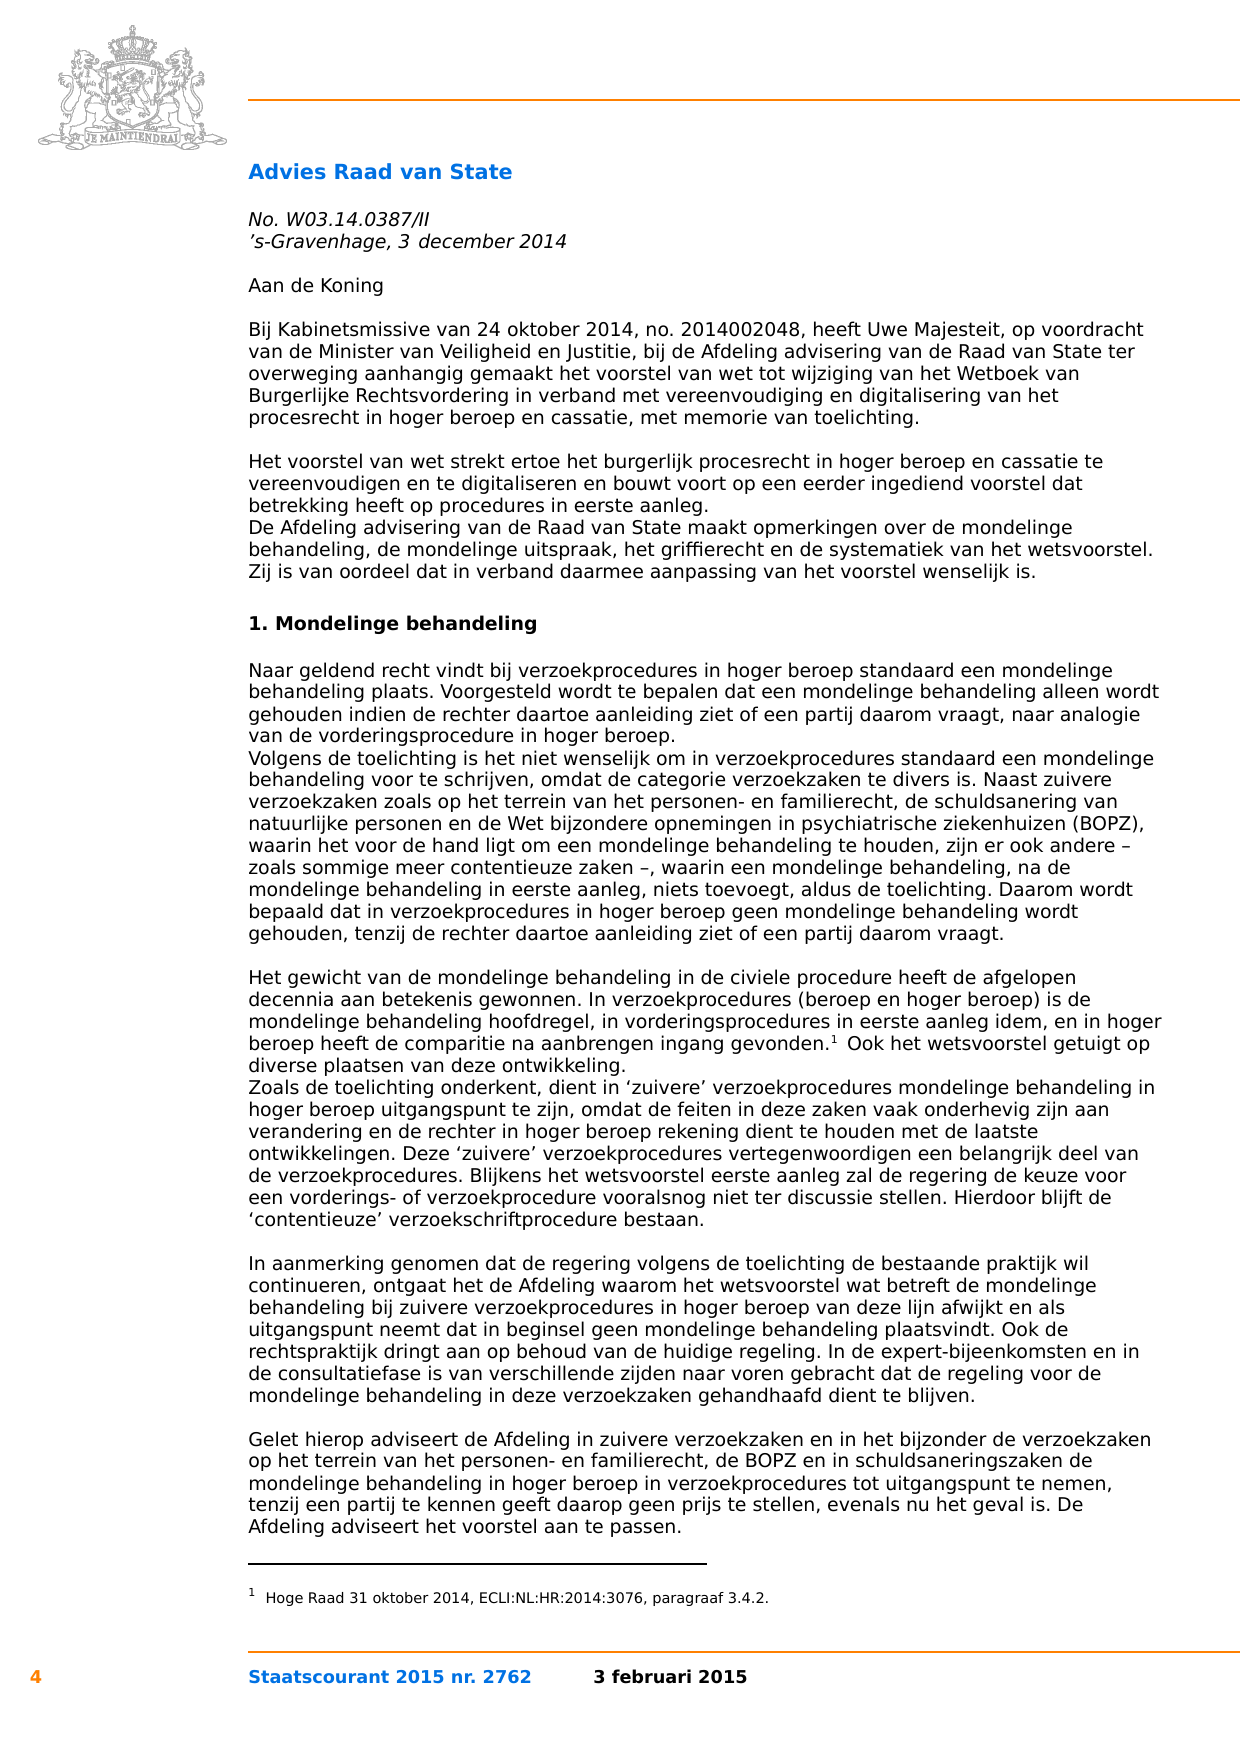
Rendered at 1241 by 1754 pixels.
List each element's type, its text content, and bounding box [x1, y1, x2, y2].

text Naar geldend recht vindt bij verzoekprocedures in hoger beroep standaard een mondelinge behandeling plaats. Voorgesteld wordt te bepalen dat een mondelinge behandeling alleen wordt gehouden indien de rechter daartoe aanleiding ziet of een partij daarom vraagt, naar analogie van de vorderingsprocedure in hoger beroep. [248, 659, 1163, 747]
text De Afdeling advisering van de Raad van State maakt opmerkingen over de mondelinge behandeling, de mondelinge uitspraak, het griffierecht en de systematiek van het wetsvoorstel. Zij is van oordeel dat in verband daarmee aanpassing van het voorstel wenselijk is. [248, 517, 1163, 582]
text Volgens de toelichting is het niet wenselijk om in verzoekprocedures standaard een mondelinge behandeling voor te schrijven, omdat de categorie verzoekzaken te divers is. Naast zuivere verzoekzaken zoals op het terrein van het personen- en familierecht, de schuldsanering van natuurlijke personen en de Wet bijzondere opnemingen in psychiatrische ziekenhuizen (BOPZ), waarin het voor de hand ligt om een mondelinge behandeling te houden, zijn er ook andere – zoals sommige meer contentieuze zaken –, waarin een mondelinge behandeling, na de mondelinge behandeling in eerste aanleg, niets toevoegt, aldus de toelichting. Daarom wordt bepaald dat in verzoekprocedures in hoger beroep geen mondelinge behandeling wordt gehouden, tenzij de rechter daartoe aanleiding ziet of een partij daarom vraagt. [248, 747, 1163, 945]
text Bij Kabinetsmissive van 24 oktober 2014, no. 2014002048, heeft Uwe Majesteit, op voordracht van de Minister van Veiligheid en Justitie, bij de Afdeling advisering van de Raad van State ter overweging aanhangig gemaakt het voorstel van wet tot wijziging van het Wetboek van Burgerlijke Rechtsvordering in verband met vereenvoudiging en digitalisering van het procesrecht in hoger beroep en cassatie, met memorie van toelichting. [248, 319, 1163, 429]
subtitle 1. Mondelinge behandeling [248, 612, 1163, 634]
text In aanmerking genomen dat de regering volgens de toelichting de bestaande praktijk wil continueren, ontgaat het de Afdeling waarom het wetsvoorstel wat betreft de mondelinge behandeling bij zuivere verzoekprocedures in hoger beroep van deze lijn afwijkt en als uitgangspunt neemt dat in beginsel geen mondelinge behandeling plaatsvindt. Ook de rechtspraktijk dringt aan op behoud van de huidige regeling. In de expert-bijeenkomsten en in de consultatiefase is van verschillende zijden naar voren gebracht dat de regeling voor de mondelinge behandeling in deze verzoekzaken gehandhaafd dient te blijven. [248, 1253, 1163, 1407]
text Aan de Koning [248, 275, 1163, 297]
text Het gewicht van de mondelinge behandeling in de civiele procedure heeft de afgelopen decennia aan betekenis gewonnen. In verzoekprocedures (beroep en hoger beroep) is de mondelinge behandeling hoofdregel, in vorderingsprocedures in eerste aanleg idem, en in hoger beroep heeft de comparitie na aanbrengen ingang gevonden. Ook het wetsvoorstel getuigt op diverse plaatsen van deze ontwikkeling. [248, 967, 1163, 1077]
text ’s-Gravenhage, 3 december 2014 [248, 231, 1163, 253]
subtitle Advies Raad van State [248, 160, 1163, 184]
text No. W03.14.0387/II [248, 209, 1163, 231]
text Hoge Raad 31 oktober 2014, ECLI:NL:HR:2014:3076, paragraaf 3.4.2. [248, 1586, 1163, 1608]
picture [38, 25, 227, 150]
text Het voorstel van wet strekt ertoe het burgerlijk procesrecht in hoger beroep en cassatie te vereenvoudigen en te digitaliseren en bouwt voort op een eerder ingediend voorstel dat betrekking heeft op procedures in eerste aanleg. [248, 451, 1163, 517]
text Zoals de toelichting onderkent, dient in ‘zuivere’ verzoekprocedures mondelinge behandeling in hoger beroep uitgangspunt te zijn, omdat de feiten in deze zaken vaak onderhevig zijn aan verandering en de rechter in hoger beroep rekening dient te houden met de laatste ontwikkelingen. Deze ‘zuivere’ verzoekprocedures vertegenwoordigen een belangrijk deel van de verzoekprocedures. Blijkens het wetsvoorstel eerste aanleg zal de regering de keuze voor een vorderings- of verzoekprocedure vooralsnog niet ter discussie stellen. Hierdoor blijft de ‘contentieuze’ verzoekschriftprocedure bestaan. [248, 1077, 1163, 1231]
text Gelet hierop adviseert de Afdeling in zuivere verzoekzaken en in het bijzonder de verzoekzaken op het terrein van het personen- en familierecht, de BOPZ en in schuldsaneringszaken de mondelinge behandeling in hoger beroep in verzoekprocedures tot uitgangspunt te nemen, tenzij een partij te kennen geeft daarop geen prijs te stellen, evenals nu het geval is. De Afdeling adviseert het voorstel aan te passen. [248, 1428, 1163, 1538]
